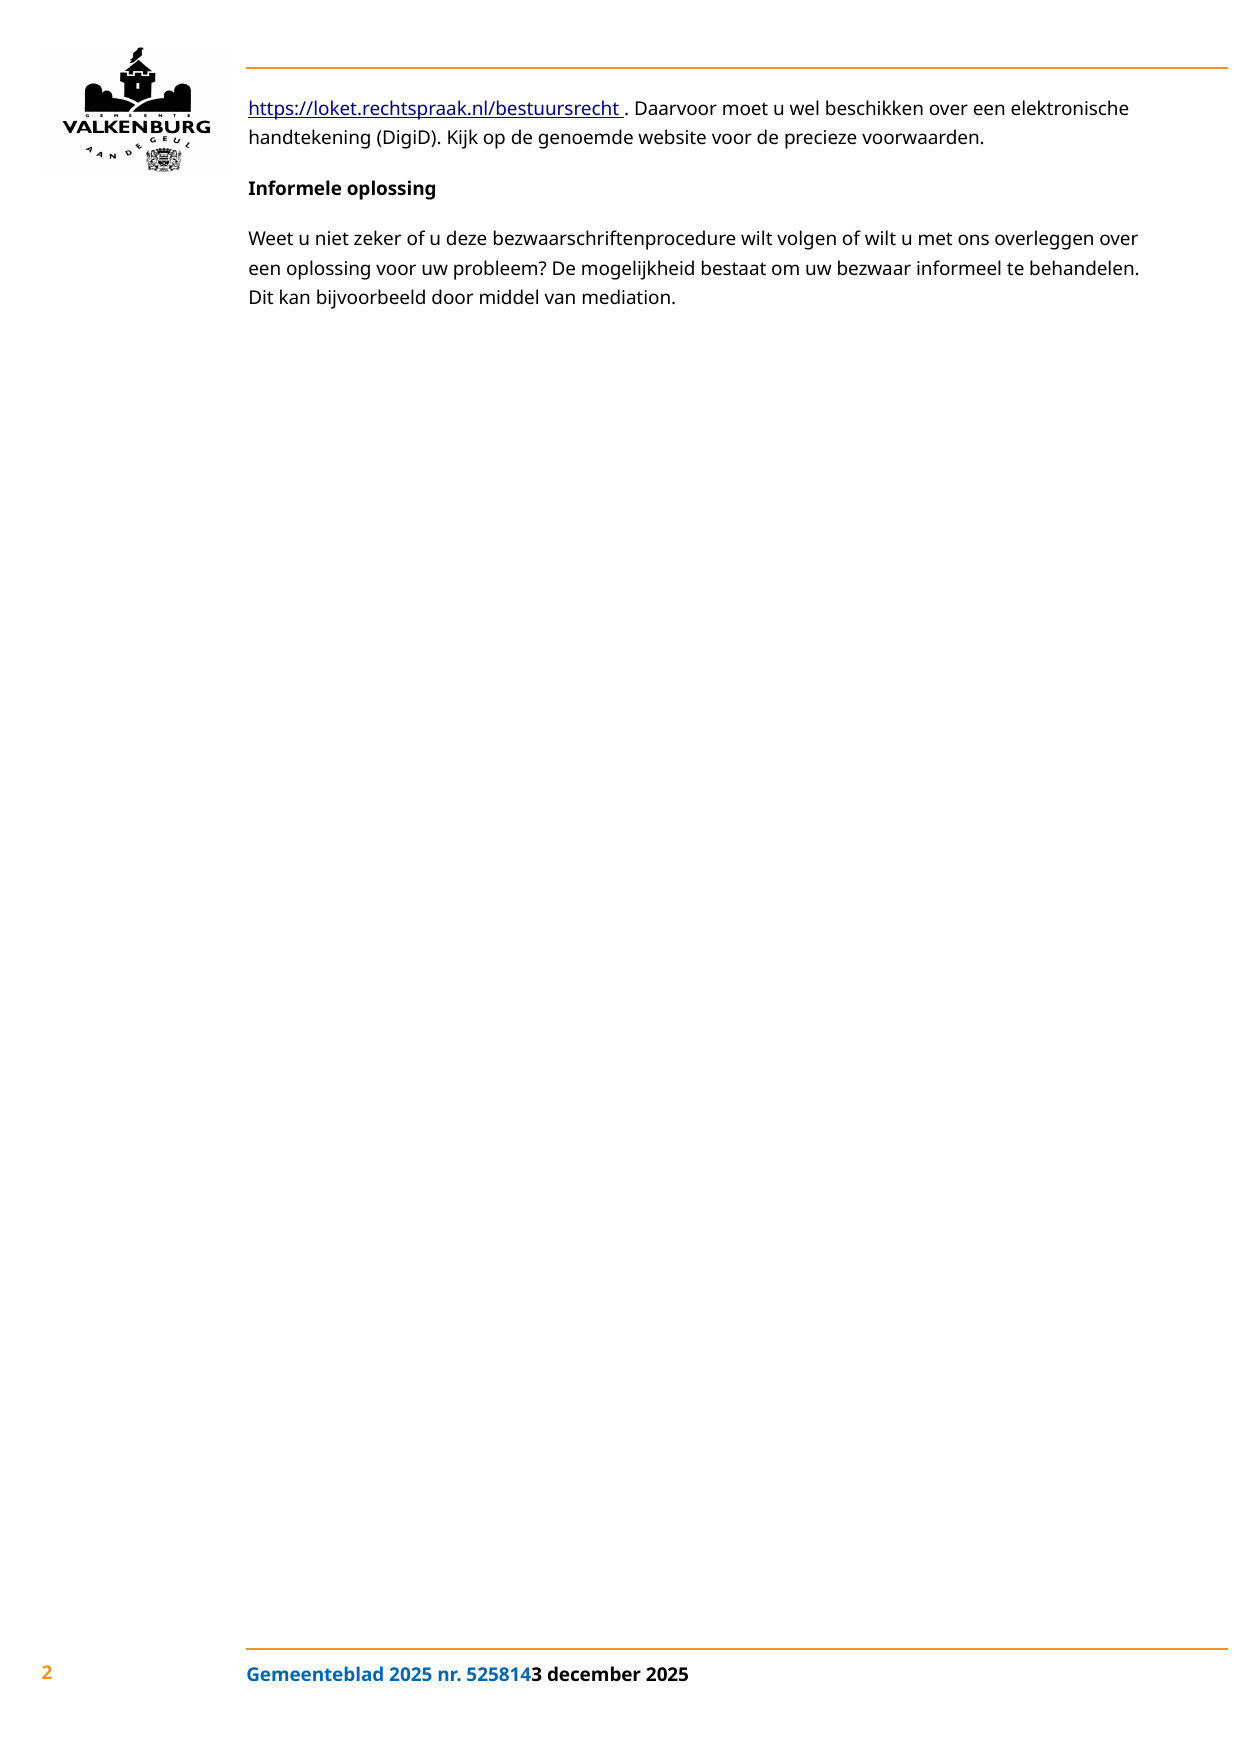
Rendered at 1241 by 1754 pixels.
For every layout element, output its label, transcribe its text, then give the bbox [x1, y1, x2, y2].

picture [41, 47, 231, 172]
text Informele oplossing [248, 175, 1152, 201]
text https://loket.rechtspraak.nl/bestuursrecht . Daarvoor moet u wel beschikken over een elektronische handtekening (DigiD). Kijk op de genoemde website voor de precieze voorwaarden. [248, 95, 1152, 150]
text Weet u niet zeker of u deze bezwaarschriftenprocedure wilt volgen of wilt u met ons overleggen over een oplossing voor uw probleem? De mogelijkheid bestaat om uw bezwaar informeel te behandelen. Dit kan bijvoorbeeld door middel van mediation. [248, 225, 1152, 310]
